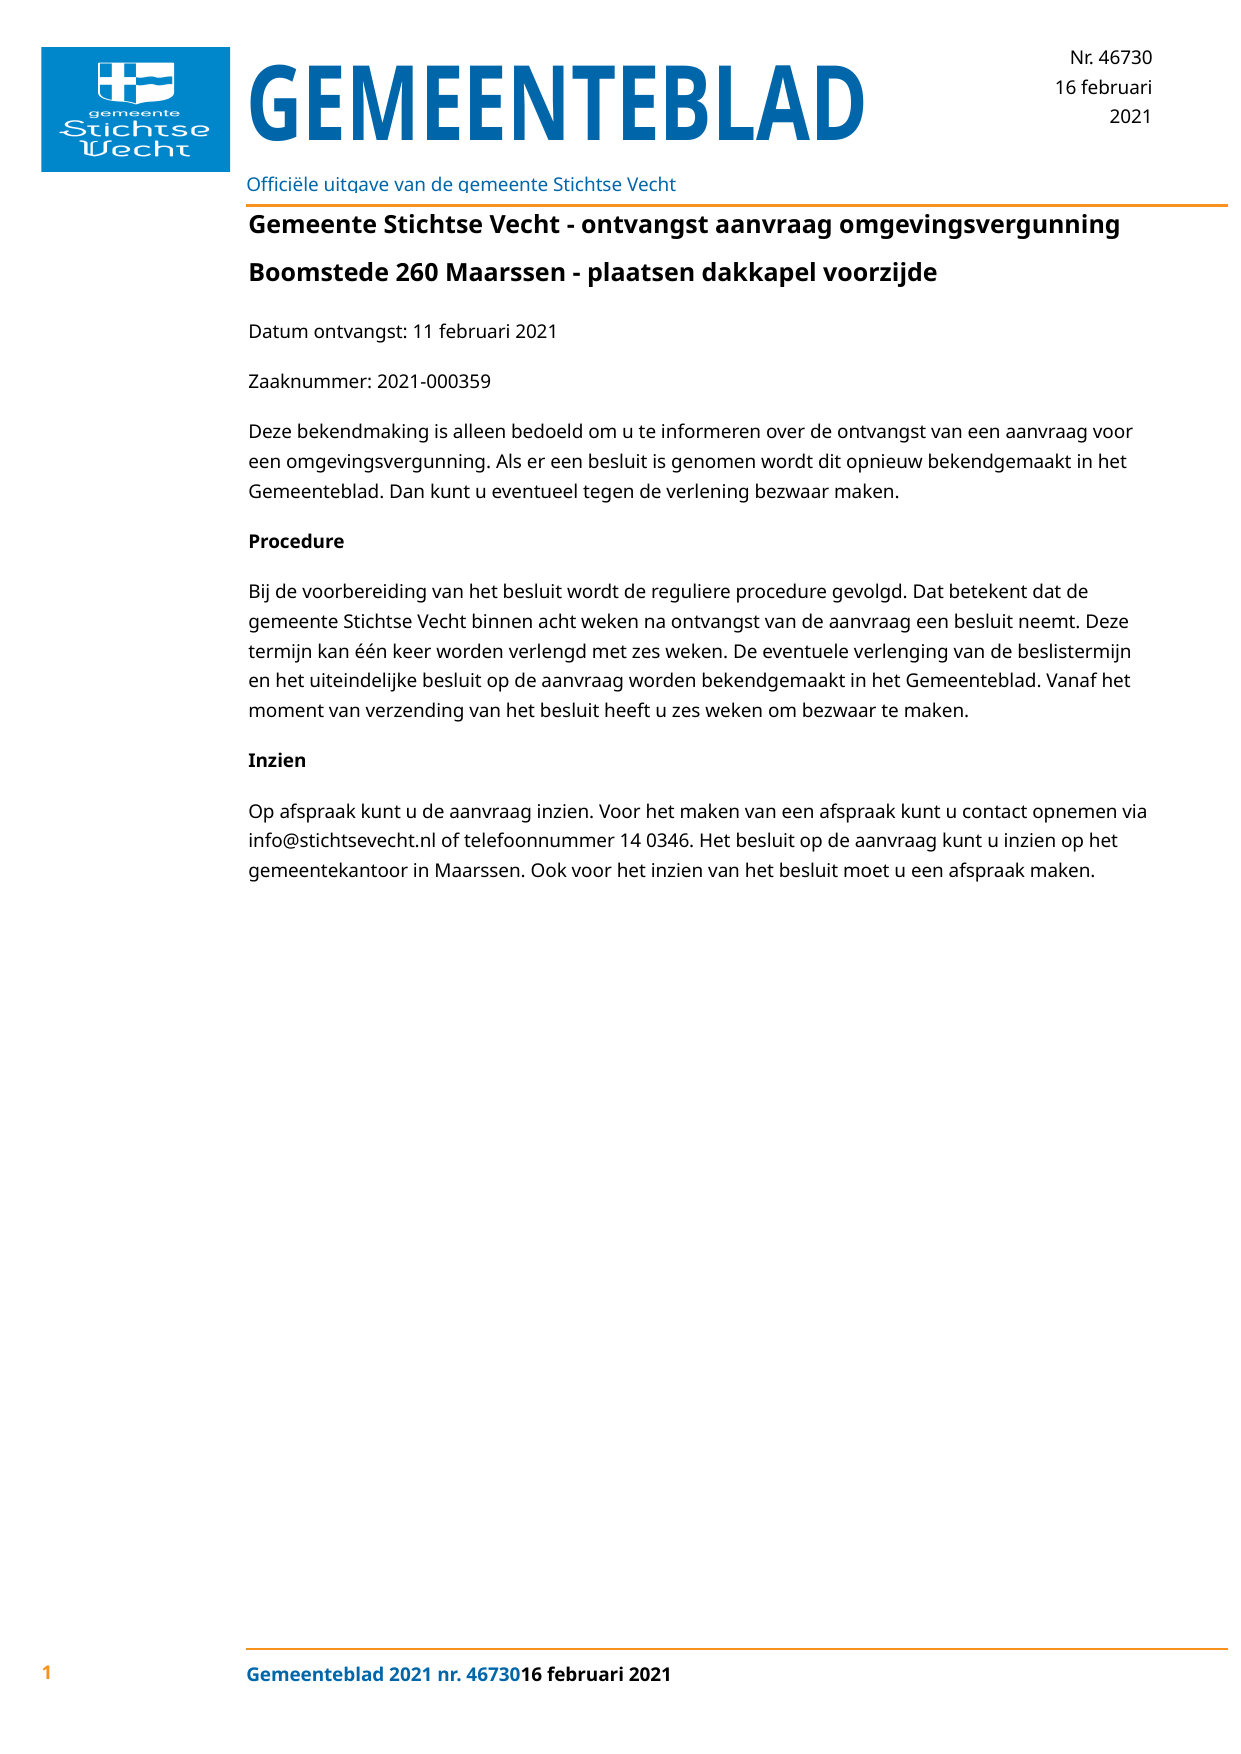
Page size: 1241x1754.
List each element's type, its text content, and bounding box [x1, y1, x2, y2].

text Deze bekendmaking is alleen bedoeld om u te informeren over de ontvangst van een aanvraag voor een omgevingsvergunning. Als er een besluit is genomen wordt dit opnieuw bekendgemaakt in het Gemeenteblad. Dan kunt u eventueel tegen de verlening bezwaar maken. [248, 419, 1152, 504]
picture [99, 63, 135, 101]
text Op afspraak kunt u de aanvraag inzien. Voor het maken van een afspraak kunt u contact opnemen via info@stichtsevecht.nl of telefoonnummer 14 0346. Het besluit op de aanvraag kunt u inzien op het gemeentekantoor in Maarssen. Ook voor het inzien van het besluit moet u een afspraak maken. [248, 798, 1152, 883]
text Gemeente Stichtse Vecht - ontvangst aanvraag omgevingsvergunning Boomstede 260 Maarssen - plaatsen dakkapel voorzijde [248, 207, 1152, 288]
text Procedure [248, 528, 1152, 554]
text Datum ontvangst: 11 februari 2021 [248, 318, 1152, 344]
text Inzien [248, 747, 1152, 773]
text Bij de voorbereiding van het besluit wordt de reguliere procedure gevolgd. Dat betekent dat de gemeente Stichtse Vecht binnen acht weken na ontvangst van de aanvraag een besluit neemt. Deze termijn kan één keer worden verlengd met zes weken. De eventuele verlenging van de beslistermijn en het uiteindelijke besluit op de aanvraag worden bekendgemaakt in het Gemeenteblad. Vanaf het moment van verzending van het besluit heeft u zes weken om bezwaar te maken. [248, 579, 1152, 723]
picture [137, 63, 174, 103]
text Zaaknummer: 2021-000359 [248, 368, 1152, 394]
